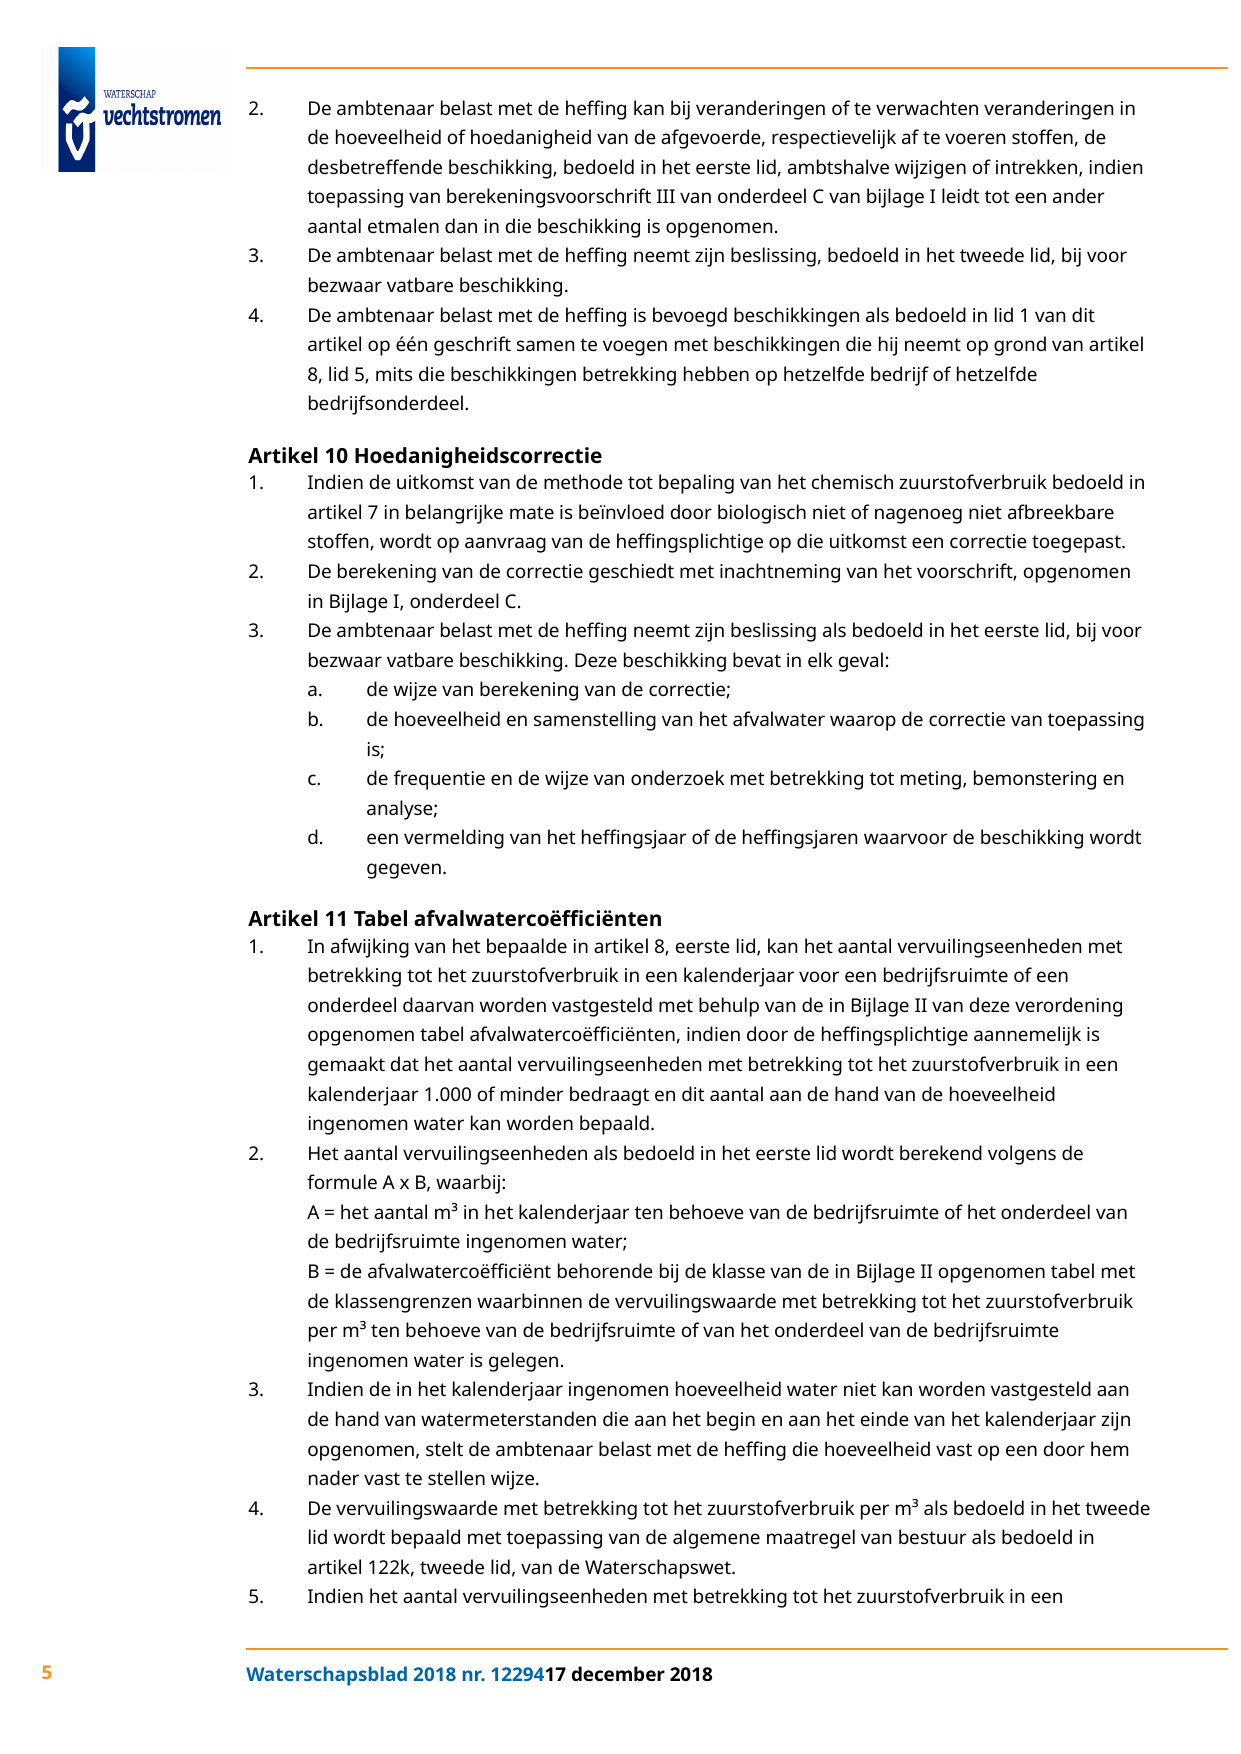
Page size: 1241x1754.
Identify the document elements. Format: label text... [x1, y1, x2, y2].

list De ambtenaar belast met de heffing neemt zijn beslissing als bedoeld in het eerste lid, bij voor bezwaar vatbare beschikking. Deze beschikking bevat in elk geval: [248, 617, 1152, 673]
list de wijze van berekening van de correctie; [307, 677, 1152, 702]
list een vermelding van het heffingsjaar of de heffingsjaren waarvoor de beschikking wordt gegeven. [307, 824, 1152, 880]
list In afwijking van het bepaalde in artikel 8, eerste lid, kan het aantal vervuilingseenheden met betrekking tot het zuurstofverbruik in een kalenderjaar voor een bedrijfsruimte of een onderdeel daarvan worden vastgesteld met behulp van de in Bijlage II van deze verordening opgenomen tabel afvalwatercoëfficiënten, indien door de heffingsplichtige aannemelijk is gemaakt dat het aantal vervuilingseenheden met betrekking tot het zuurstofverbruik in een kalenderjaar 1.000 of minder bedraagt en dit aantal aan de hand van de hoeveelheid ingenomen water kan worden bepaald. [248, 933, 1152, 1136]
list De vervuilingswaarde met betrekking tot het zuurstofverbruik per m³ als bedoeld in het tweede lid wordt bepaald met toepassing van de algemene maatregel van bestuur als bedoeld in artikel 122k, tweede lid, van de Waterschapswet. [248, 1495, 1152, 1580]
list De ambtenaar belast met de heffing kan bij veranderingen of te verwachten veranderingen in de hoeveelheid of hoedanigheid van de afgevoerde, respectievelijk af te voeren stoffen, de desbetreffende beschikking, bedoeld in het eerste lid, ambtshalve wijzigen of intrekken, indien toepassing van berekeningsvoorschrift III van onderdeel C van bijlage I leidt tot een ander aantal etmalen dan in die beschikking is opgenomen. [248, 95, 1152, 239]
list A = het aantal m³ in het kalenderjaar ten behoeve van de bedrijfsruimte of het onderdeel van de bedrijfsruimte ingenomen water; [248, 1199, 1152, 1254]
list de hoeveelheid en samenstelling van het afvalwater waarop de correctie van toepassing is; [307, 706, 1152, 761]
list De ambtenaar belast met de heffing neemt zijn beslissing, bedoeld in het tweede lid, bij voor bezwaar vatbare beschikking. [248, 243, 1152, 298]
text Artikel 11 Tabel afvalwatercoëfficiënten [248, 904, 1152, 933]
list B = de afvalwatercoëfficiënt behorende bij de klasse van de in Bijlage II opgenomen tabel met de klassengrenzen waarbinnen de vervuilingswaarde met betrekking tot het zuurstofverbruik per m³ ten behoeve van de bedrijfsruimte of van het onderdeel van de bedrijfsruimte ingenomen water is gelegen. [248, 1258, 1152, 1373]
list de frequentie en de wijze van onderzoek met betrekking tot meting, bemonstering en analyse; [307, 765, 1152, 821]
list Indien de uitkomst van de methode tot bepaling van het chemisch zuurstofverbruik bedoeld in artikel 7 in belangrijke mate is beïnvloed door biologisch niet of nagenoeg niet afbreekbare stoffen, wordt op aanvraag van de heffingsplichtige op die uitkomst een correctie toegepast. [248, 469, 1152, 554]
list Indien het aantal vervuilingseenheden met betrekking tot het zuurstofverbruik in een [248, 1584, 1152, 1609]
list De ambtenaar belast met de heffing is bevoegd beschikkingen als bedoeld in lid 1 van dit artikel op één geschrift samen te voegen met beschikkingen die hij neemt op grond van artikel 8, lid 5, mits die beschikkingen betrekking hebben op hetzelfde bedrijf of hetzelfde bedrijfsonderdeel. [248, 302, 1152, 416]
list De berekening van de correctie geschiedt met inachtneming van het voorschrift, opgenomen in Bijlage I, onderdeel C. [248, 558, 1152, 613]
picture [41, 47, 231, 172]
text Artikel 10 Hoedanigheidscorrectie [248, 441, 1152, 469]
list Het aantal vervuilingseenheden als bedoeld in het eerste lid wordt berekend volgens de formule A x B, waarbij: [248, 1140, 1152, 1195]
list Indien de in het kalenderjaar ingenomen hoeveelheid water niet kan worden vastgesteld aan de hand van watermeterstanden die aan het begin en aan het einde van het kalenderjaar zijn opgenomen, stelt de ambtenaar belast met de heffing die hoeveelheid vast op een door hem nader vast te stellen wijze. [248, 1377, 1152, 1491]
